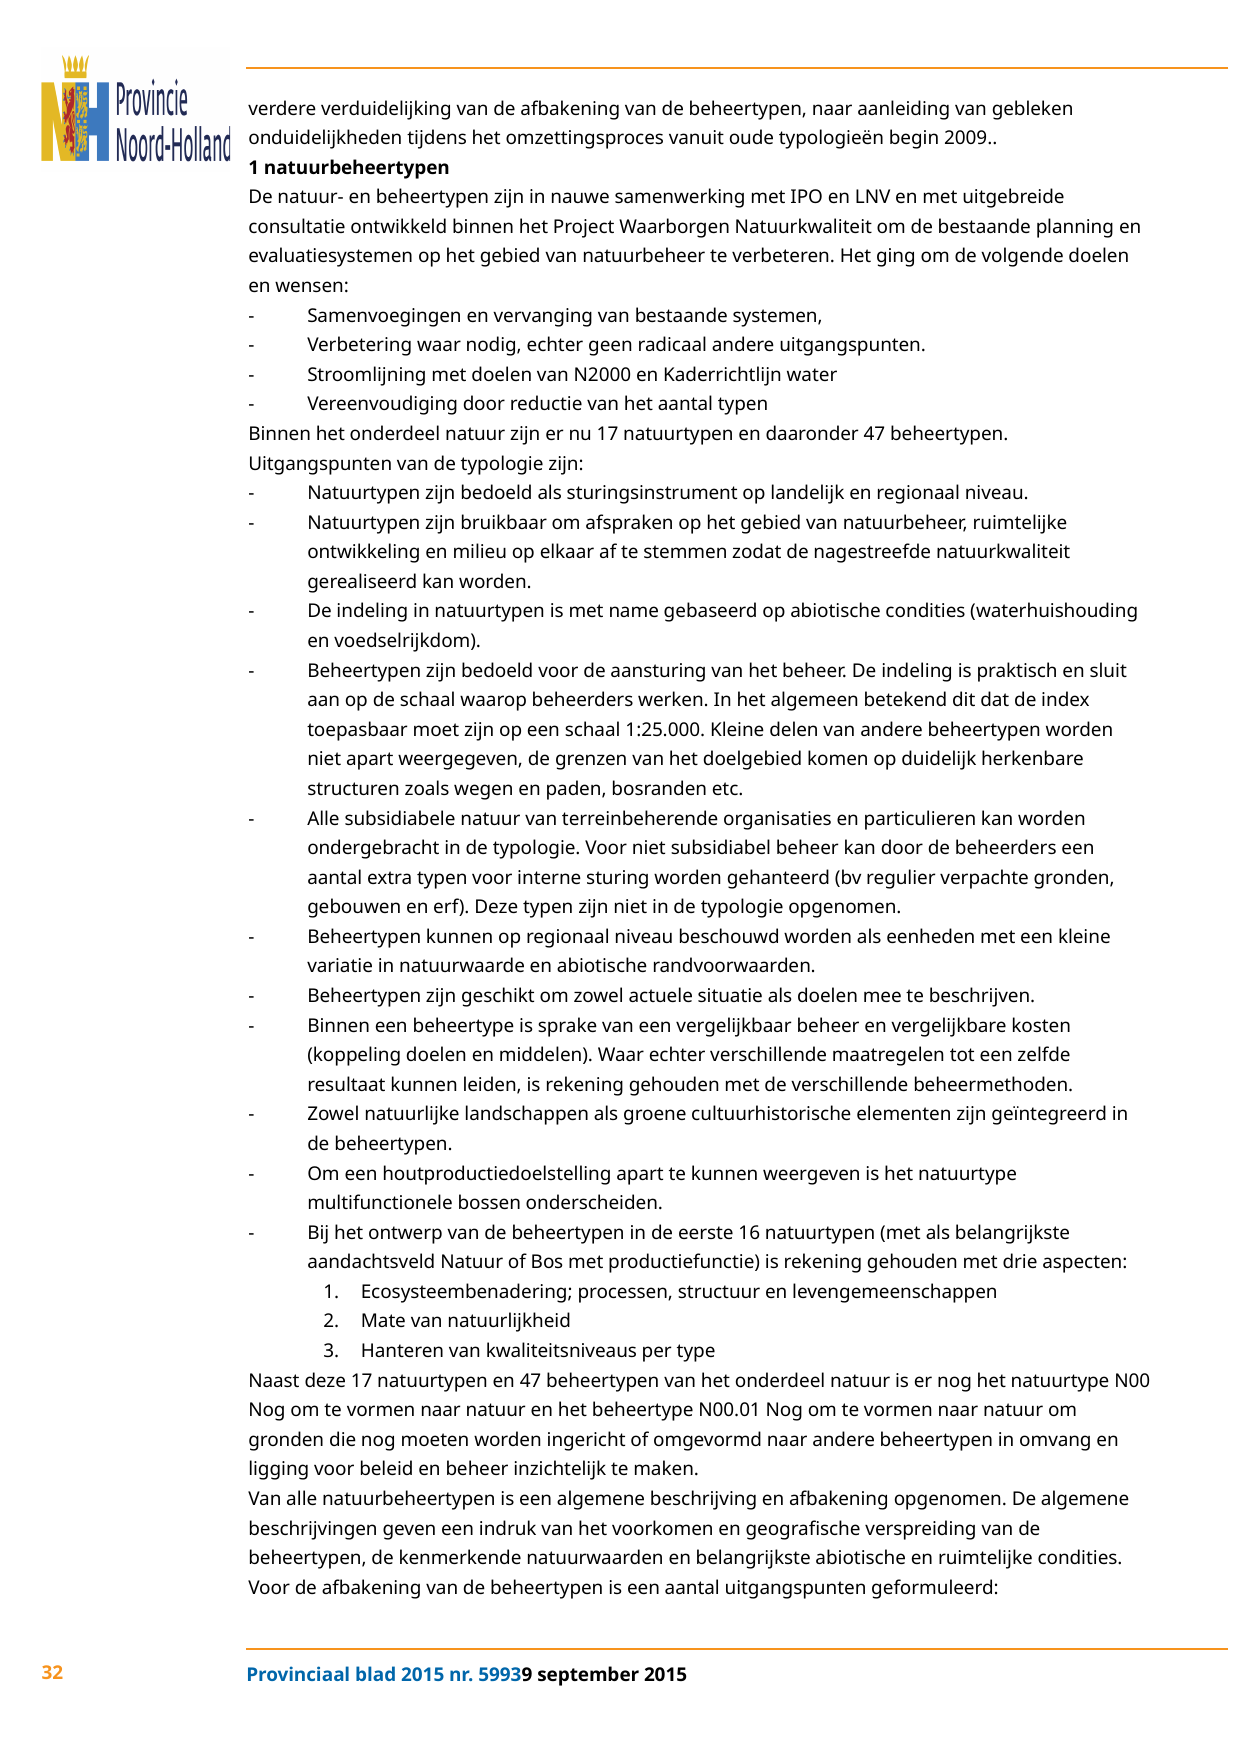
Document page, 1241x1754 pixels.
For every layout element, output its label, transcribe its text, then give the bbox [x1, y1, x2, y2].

list Samenvoegingen en vervanging van bestaande systemen, [248, 302, 1152, 328]
list Natuurtypen zijn bedoeld als sturingsinstrument op landelijk en regionaal niveau. [248, 479, 1152, 505]
list Om een houtproductiedoelstelling apart te kunnen weergeven is het natuurtype multifunctionele bossen onderscheiden. [248, 1160, 1152, 1215]
text Van alle natuurbeheertypen is een algemene beschrijving en afbakening opgenomen. De algemene beschrijvingen geven een indruk van het voorkomen en geografische verspreiding van de beheertypen, de kenmerkende natuurwaarden en belangrijkste abiotische en ruimtelijke condities. Voor de afbakening van de beheertypen is een aantal uitgangspunten geformuleerd: [248, 1485, 1152, 1600]
list Vereenvoudiging door reductie van het aantal typen [248, 391, 1152, 416]
list Natuurtypen zijn bruikbaar om afspraken op het gebied van natuurbeheer, ruimtelijke ontwikkeling en milieu op elkaar af te stemmen zodat de nagestreefde natuurkwaliteit gerealiseerd kan worden. [248, 509, 1152, 594]
text Naast deze 17 natuurtypen en 47 beheertypen van het onderdeel natuur is er nog het natuurtype N00 Nog om te vormen naar natuur en het beheertype N00.01 Nog om te vormen naar natuur om gronden die nog moeten worden ingericht of omgevormd naar andere beheertypen in omvang en ligging voor beleid en beheer inzichtelijk te maken. [248, 1367, 1152, 1481]
list Beheertypen kunnen op regionaal niveau beschouwd worden als eenheden met een kleine variatie in natuurwaarde en abiotische randvoorwaarden. [248, 923, 1152, 978]
text verdere verduidelijking van de afbakening van de beheertypen, naar aanleiding van gebleken onduidelijkheden tijdens het omzettingsproces vanuit oude typologieën begin 2009.. [248, 95, 1152, 150]
list De indeling in natuurtypen is met name gebaseerd op abiotische condities (waterhuishouding en voedselrijkdom). [248, 598, 1152, 653]
picture [41, 47, 231, 172]
list Mate van natuurlijkheid [323, 1308, 1152, 1333]
list Ecosysteembenadering; processen, structuur en levengemeenschappen [323, 1278, 1152, 1304]
list Verbetering waar nodig, echter geen radicaal andere uitgangspunten. [248, 331, 1152, 357]
list Bij het ontwerp van de beheertypen in de eerste 16 natuurtypen (met als belangrijkste aandachtsveld Natuur of Bos met productiefunctie) is rekening gehouden met drie aspecten: [248, 1219, 1152, 1274]
text 1 natuurbeheertypen [248, 154, 1152, 180]
text De natuur- en beheertypen zijn in nauwe samenwerking met IPO en LNV en met uitgebreide consultatie ontwikkeld binnen het Project Waarborgen Natuurkwaliteit om de bestaande planning en evaluatiesystemen op het gebied van natuurbeheer te verbeteren. Het ging om de volgende doelen en wensen: [248, 183, 1152, 298]
text Binnen het onderdeel natuur zijn er nu 17 natuurtypen en daaronder 47 beheertypen. Uitgangspunten van de typologie zijn: [248, 420, 1152, 476]
list Stroomlijning met doelen van N2000 en Kaderrichtlijn water [248, 361, 1152, 387]
list Hanteren van kwaliteitsniveaus per type [323, 1337, 1152, 1363]
list Beheertypen zijn geschikt om zowel actuele situatie als doelen mee te beschrijven. [248, 982, 1152, 1008]
list Binnen een beheertype is sprake van een vergelijkbaar beheer en vergelijkbare kosten (koppeling doelen en middelen). Waar echter verschillende maatregelen tot een zelfde resultaat kunnen leiden, is rekening gehouden met de verschillende beheermethoden. [248, 1012, 1152, 1097]
list Zowel natuurlijke landschappen als groene cultuurhistorische elementen zijn geïntegreerd in de beheertypen. [248, 1101, 1152, 1156]
list Beheertypen zijn bedoeld voor de aansturing van het beheer. De indeling is praktisch en sluit aan op de schaal waarop beheerders werken. In het algemeen betekend dit dat de index toepasbaar moet zijn op een schaal 1:25.000. Kleine delen van andere beheertypen worden niet apart weergegeven, de grenzen van het doelgebied komen op duidelijk herkenbare structuren zoals wegen en paden, bosranden etc. [248, 657, 1152, 801]
list Alle subsidiabele natuur van terreinbeherende organisaties en particulieren kan worden ondergebracht in de typologie. Voor niet subsidiabel beheer kan door de beheerders een aantal extra typen voor interne sturing worden gehanteerd (bv regulier verpachte gronden, gebouwen en erf). Deze typen zijn niet in de typologie opgenomen. [248, 805, 1152, 919]
